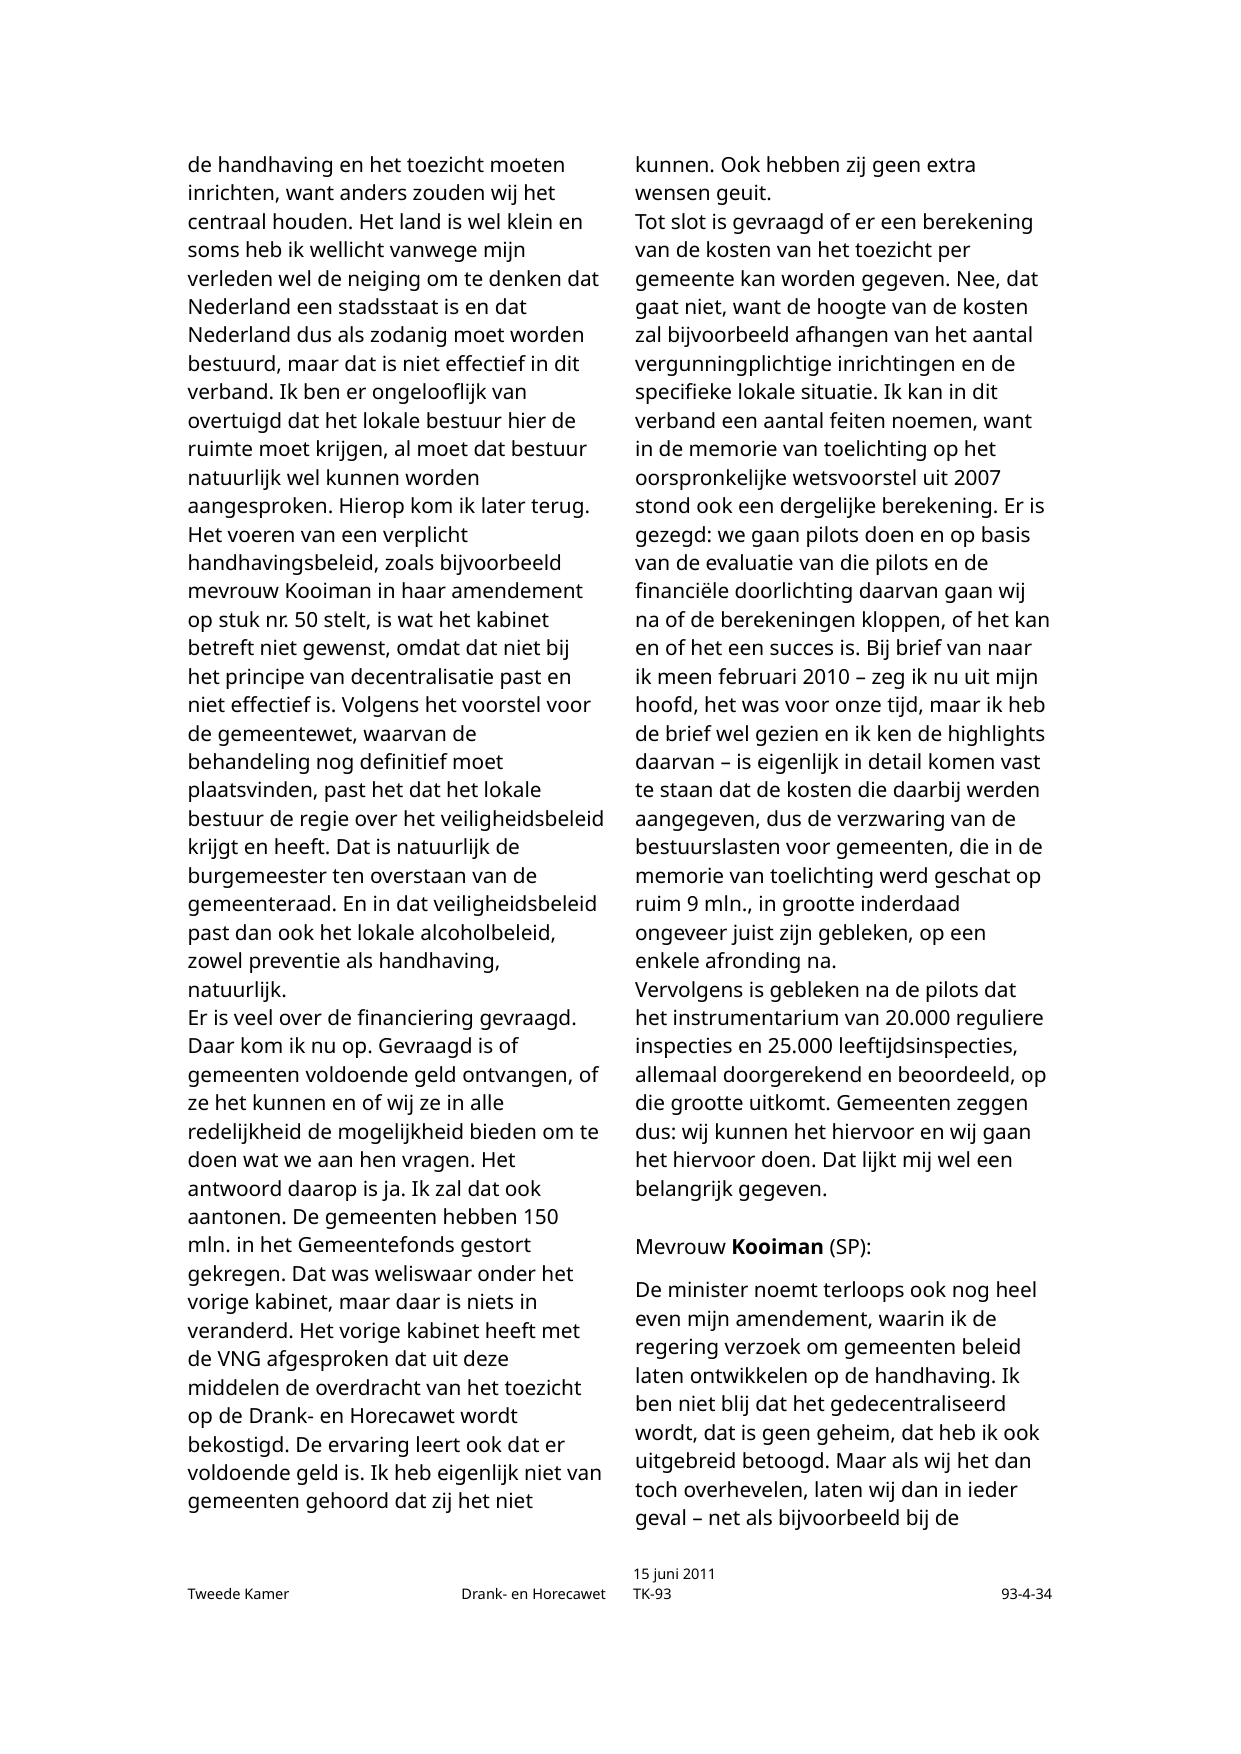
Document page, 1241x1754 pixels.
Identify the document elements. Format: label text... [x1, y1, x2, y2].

text De minister noemt terloops ook nog heel even mijn amendement, waarin ik de regering verzoek om gemeenten beleid laten ontwikkelen op de handhaving. Ik ben niet blij dat het gedecentraliseerd wordt, dat is geen geheim, dat heb ik ook uitgebreid betoogd. Maar als wij het dan toch overhevelen, laten wij dan in ieder geval – net als bijvoorbeeld bij de [635, 1276, 1053, 1532]
text Vervolgens is gebleken na de pilots dat het instrumentarium van 20.000 reguliere inspecties en 25.000 leeftijdsinspecties, allemaal doorgerekend en beoordeeld, op die grootte uitkomt. Gemeenten zeggen dus: wij kunnen het hiervoor en wij gaan het hiervoor doen. Dat lijkt mij wel een belangrijk gegeven. [635, 975, 1053, 1202]
text Mevrouw Kooiman (SP): [635, 1232, 1053, 1261]
text Er is veel over de financiering gevraagd. Daar kom ik nu op. Gevraagd is of gemeenten voldoende geld ontvangen, of ze het kunnen en of wij ze in alle redelijkheid de mogelijkheid bieden om te doen wat we aan hen vragen. Het antwoord daarop is ja. Ik zal dat ook aantonen. De gemeenten hebben 150 mln. in het Gemeentefonds gestort gekregen. Dat was weliswaar onder het vorige kabinet, maar daar is niets in veranderd. Het vorige kabinet heeft met de VNG afgesproken dat uit deze middelen de overdracht van het toezicht op de Drank- en Horecawet wordt bekostigd. De ervaring leert ook dat er voldoende geld is. Ik heb eigenlijk niet van gemeenten gehoord dat zij het niet [187, 1003, 605, 1515]
text Tot slot is gevraagd of er een berekening van de kosten van het toezicht per gemeente kan worden gegeven. Nee, dat gaat niet, want de hoogte van de kosten zal bijvoorbeeld afhangen van het aantal vergunningplichtige inrichtingen en de specifieke lokale situatie. Ik kan in dit verband een aantal feiten noemen, want in de memorie van toelichting op het oorspronkelijke wetsvoorstel uit 2007 stond ook een dergelijke berekening. Er is gezegd: we gaan pilots doen en op basis van de evaluatie van die pilots en de financiële doorlichting daarvan gaan wij na of de berekeningen kloppen, of het kan en of het een succes is. Bij brief van naar ik meen februari 2010 – zeg ik nu uit mijn hoofd, het was voor onze tijd, maar ik heb de brief wel gezien en ik ken de highlights daarvan – is eigenlijk in detail komen vast te staan dat de kosten die daarbij werden aangegeven, dus de verzwaring van de bestuurslasten voor gemeenten, die in de memorie van toelichting werd geschat op ruim 9 mln., in grootte inderdaad ongeveer juist zijn gebleken, op een enkele afronding na. [635, 207, 1053, 975]
text kunnen. Ook hebben zij geen extra wensen geuit. [635, 150, 1053, 207]
text de handhaving en het toezicht moeten inrichten, want anders zouden wij het centraal houden. Het land is wel klein en soms heb ik wellicht vanwege mijn verleden wel de neiging om te denken dat Nederland een stadsstaat is en dat Nederland dus als zodanig moet worden bestuurd, maar dat is niet effectief in dit verband. Ik ben er ongelooflijk van overtuigd dat het lokale bestuur hier de ruimte moet krijgen, al moet dat bestuur natuurlijk wel kunnen worden aangesproken. Hierop kom ik later terug. [187, 150, 605, 520]
text Het voeren van een verplicht handhavingsbeleid, zoals bijvoorbeeld mevrouw Kooiman in haar amendement op stuk nr. 50 stelt, is wat het kabinet betreft niet gewenst, omdat dat niet bij het principe van decentralisatie past en niet effectief is. Volgens het voorstel voor de gemeentewet, waarvan de behandeling nog definitief moet plaatsvinden, past het dat het lokale bestuur de regie over het veiligheidsbeleid krijgt en heeft. Dat is natuurlijk de burgemeester ten overstaan van de gemeenteraad. En in dat veiligheidsbeleid past dan ook het lokale alcoholbeleid, zowel preventie als handhaving, natuurlijk. [187, 520, 605, 1003]
